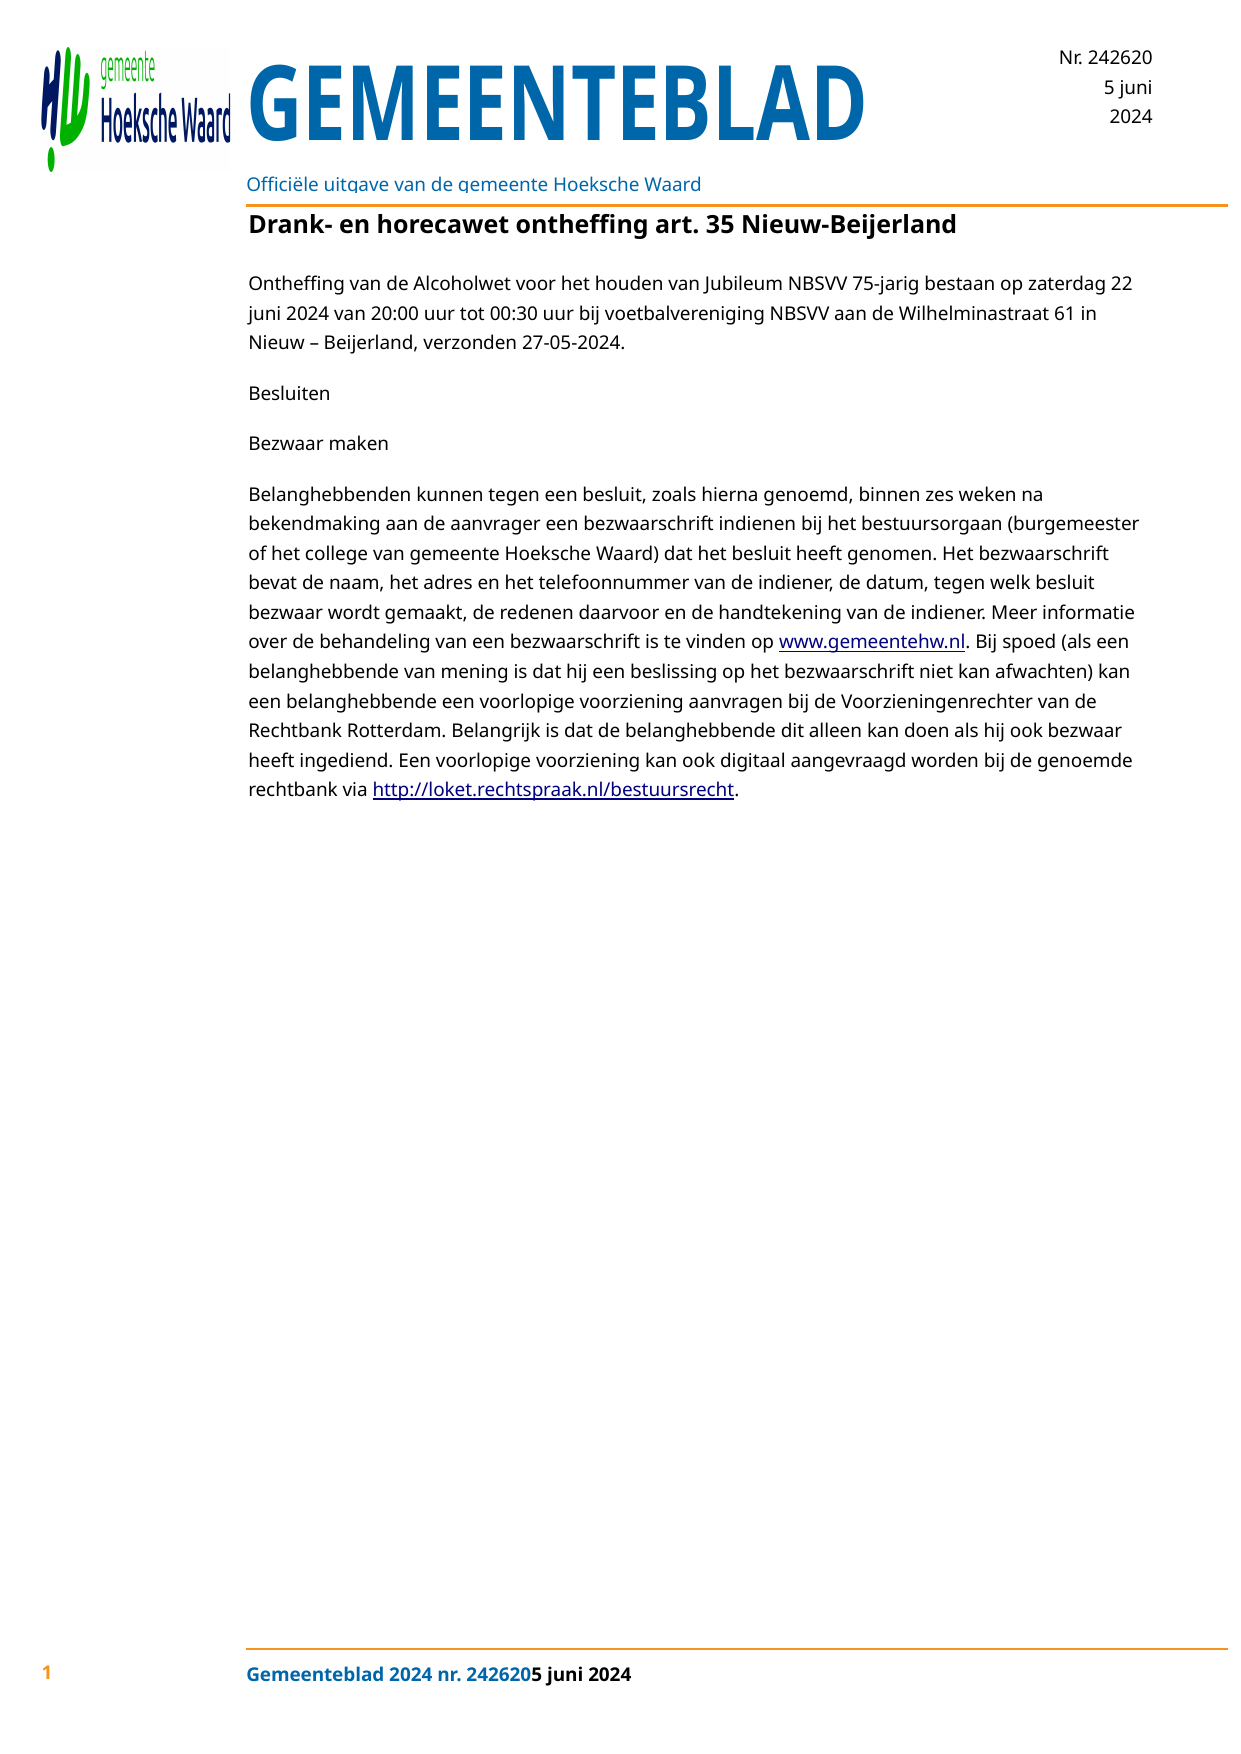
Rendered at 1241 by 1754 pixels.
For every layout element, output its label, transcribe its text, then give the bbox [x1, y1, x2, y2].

text Bezwaar maken [248, 430, 1152, 456]
picture [41, 47, 231, 172]
text Ontheffing van de Alcoholwet voor het houden van Jubileum NBSVV 75-jarig bestaan op zaterdag 22 juni 2024 van 20:00 uur tot 00:30 uur bij voetbalvereniging NBSVV aan de Wilhelminastraat 61 in Nieuw – Beijerland, verzonden 27-05-2024. [248, 270, 1152, 355]
text Belanghebbenden kunnen tegen een besluit, zoals hierna genoemd, binnen zes weken na bekendmaking aan de aanvrager een bezwaarschrift indienen bij het bestuursorgaan (burgemeester of het college van gemeente Hoeksche Waard) dat het besluit heeft genomen. Het bezwaarschrift bevat de naam, het adres en het telefoonnummer van de indiener, de datum, tegen welk besluit bezwaar wordt gemaakt, de redenen daarvoor en de handtekening van de indiener. Meer informatie over de behandeling van een bezwaarschrift is te vinden op www.gemeentehw.nl. Bij spoed (als een belanghebbende van mening is dat hij een beslissing op het bezwaarschrift niet kan afwachten) kan een belanghebbende een voorlopige voorziening aanvragen bij de Voorzieningenrechter van de Rechtbank Rotterdam. Belangrijk is dat de belanghebbende dit alleen kan doen als hij ook bezwaar heeft ingediend. Een voorlopige voorziening kan ook digitaal aangevraagd worden bij de genoemde rechtbank via http://loket.rechtspraak.nl/bestuursrecht. [248, 481, 1152, 802]
text Besluiten [248, 380, 1152, 406]
text Drank- en horecawet ontheffing art. 35 Nieuw-Beijerland [248, 207, 1152, 241]
